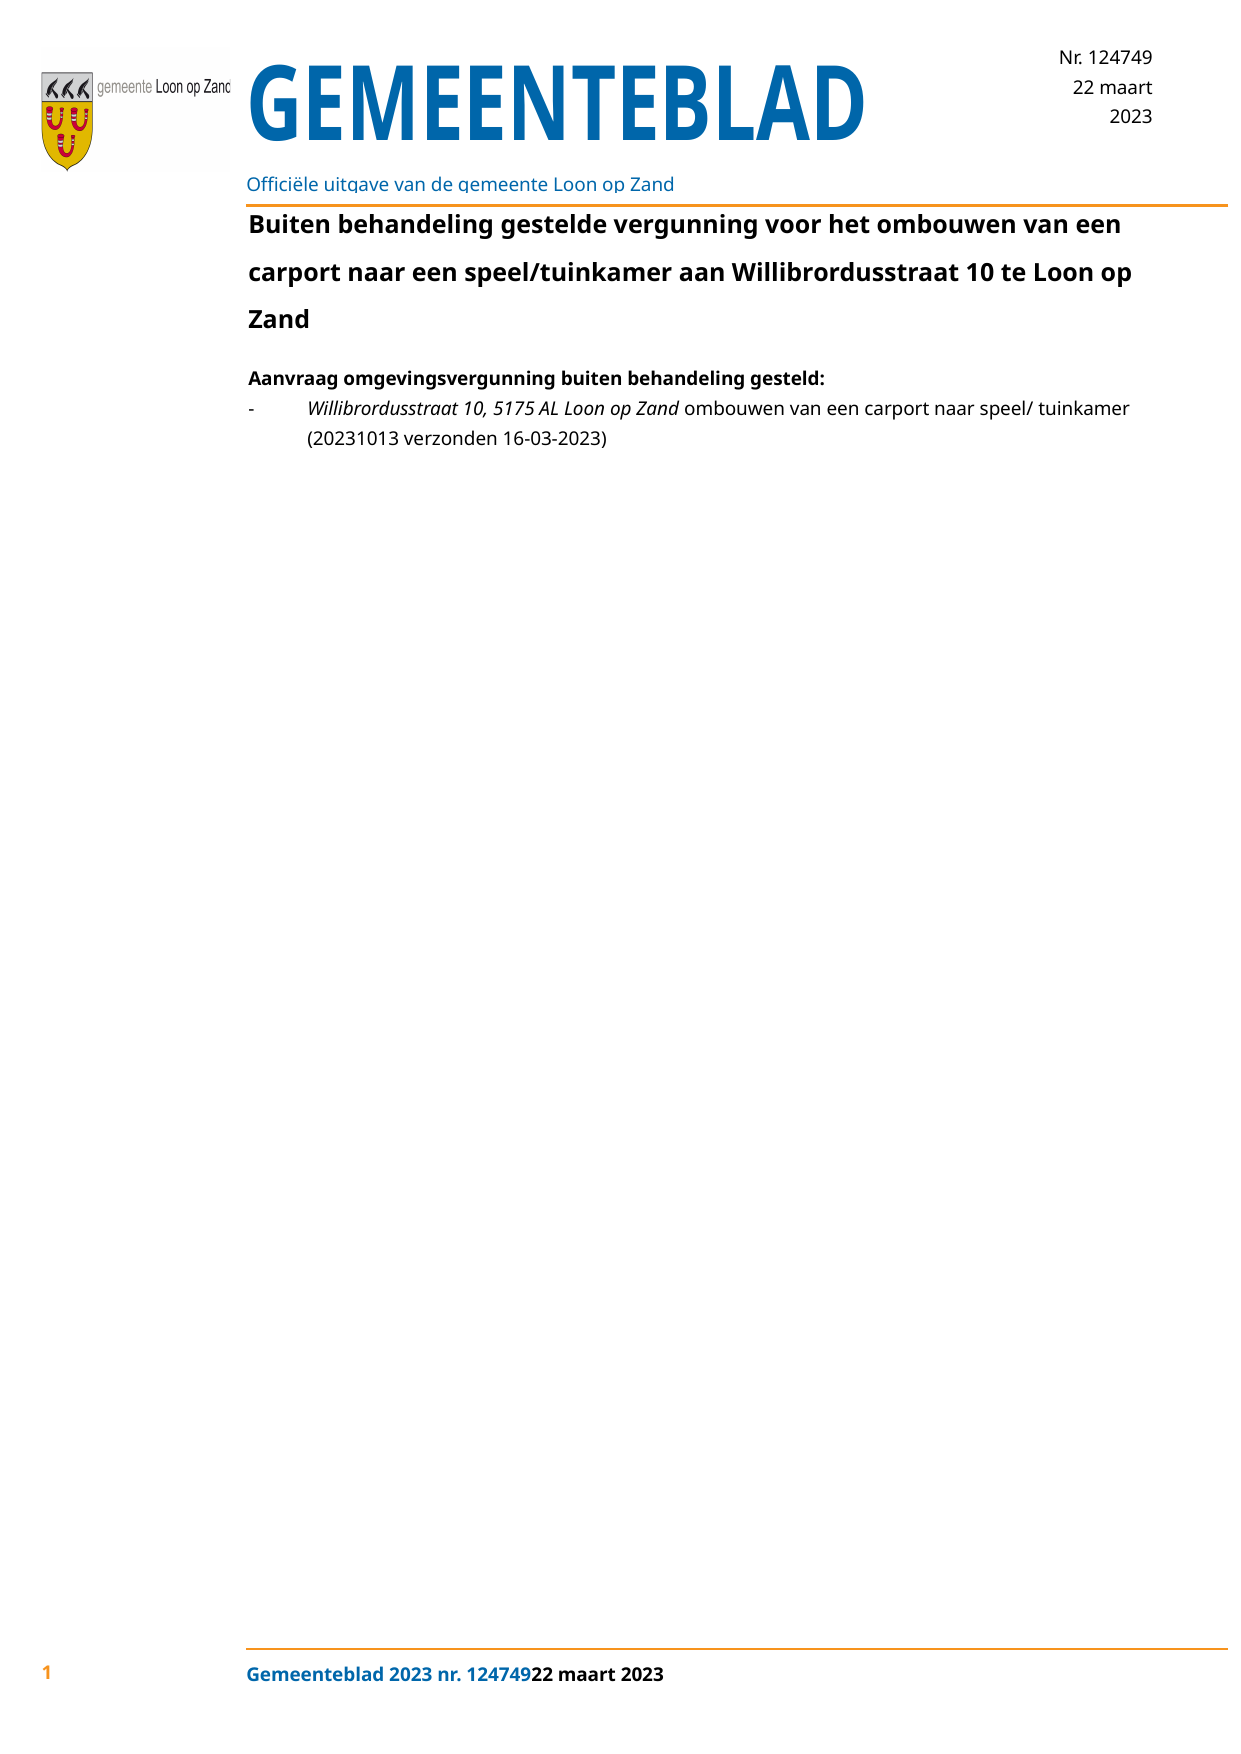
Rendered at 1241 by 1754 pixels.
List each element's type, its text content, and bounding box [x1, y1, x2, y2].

text Aanvraag omgevingsvergunning buiten behandeling gesteld: [248, 366, 1152, 391]
text Buiten behandeling gestelde vergunning voor het ombouwen van een carport naar een speel/tuinkamer aan Willibrordusstraat 10 te Loon op Zand [248, 207, 1152, 336]
picture [41, 47, 231, 172]
list Willibrordusstraat 10, 5175 AL Loon op Zand ombouwen van een carport naar speel/ tuinkamer (20231013 verzonden 16-03-2023) [248, 395, 1152, 450]
